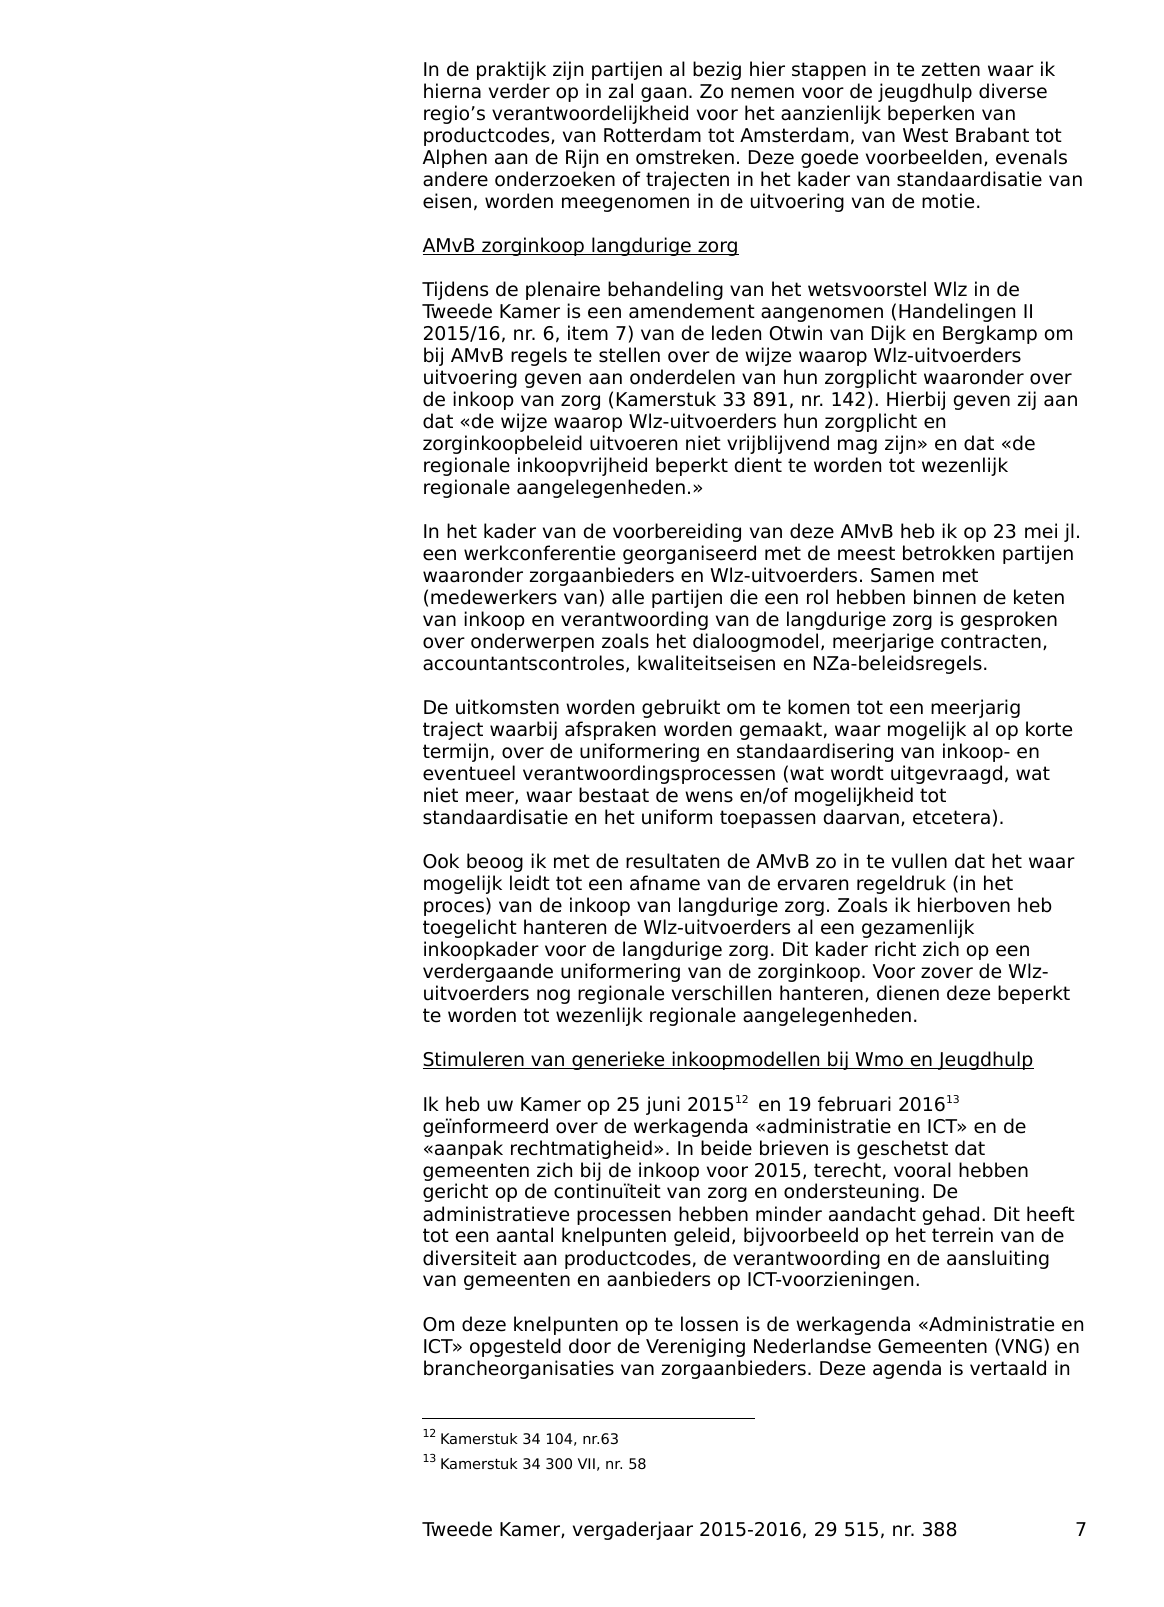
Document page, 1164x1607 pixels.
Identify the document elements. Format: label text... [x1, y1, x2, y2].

text Tijdens de plenaire behandeling van het wetsvoorstel Wlz in de Tweede Kamer is een amendement aangenomen (Handelingen II 2015/16, nr. 6, item 7) van de leden Otwin van Dijk en Bergkamp om bij AMvB regels te stellen over de wijze waarop Wlz-uitvoerders uitvoering geven aan onderdelen van hun zorgplicht waaronder over de inkoop van zorg (Kamerstuk 33 891, nr. 142). Hierbij geven zij aan dat «de wijze waarop Wlz-uitvoerders hun zorgplicht en zorginkoopbeleid uitvoeren niet vrijblijvend mag zijn» en dat «de regionale inkoopvrijheid beperkt dient te worden tot wezenlijk regionale aangelegenheden.» [422, 279, 1087, 499]
text De uitkomsten worden gebruikt om te komen tot een meerjarig traject waarbij afspraken worden gemaakt, waar mogelijk al op korte termijn, over de uniformering en standaardisering van inkoop- en eventueel verantwoordingsprocessen (wat wordt uitgevraagd, wat niet meer, waar bestaat de wens en/of mogelijkheid tot standaardisatie en het uniform toepassen daarvan, etcetera). [422, 697, 1087, 829]
text Om deze knelpunten op te lossen is de werkagenda «Administratie en ICT» opgesteld door de Vereniging Nederlandse Gemeenten (VNG) en brancheorganisaties van zorgaanbieders. Deze agenda is vertaald in [422, 1313, 1087, 1379]
text In het kader van de voorbereiding van deze AMvB heb ik op 23 mei jl. een werkconferentie georganiseerd met de meest betrokken partijen waaronder zorgaanbieders en Wlz-uitvoerders. Samen met (medewerkers van) alle partijen die een rol hebben binnen de keten van inkoop en verantwoording van de langdurige zorg is gesproken over onderwerpen zoals het dialoogmodel, meerjarige contracten, accountantscontroles, kwaliteitseisen en NZa-beleidsregels. [422, 521, 1087, 675]
text Kamerstuk 34 104, nr.63 [422, 1427, 1087, 1449]
text Ik heb uw Kamer op 25 juni 2015 en 19 februari 2016 geïnformeerd over de werkagenda «administratie en ICT» en de «aanpak rechtmatigheid». In beide brieven is geschetst dat gemeenten zich bij de inkoop voor 2015, terecht, vooral hebben gericht op de continuïteit van zorg en ondersteuning. De administratieve processen hebben minder aandacht gehad. Dit heeft tot een aantal knelpunten geleid, bijvoorbeeld op het terrein van de diversiteit aan productcodes, de verantwoording en de aansluiting van gemeenten en aanbieders op ICT-voorzieningen. [422, 1093, 1087, 1291]
subtitle AMvB zorginkoop langdurige zorg [422, 235, 1087, 257]
text In de praktijk zijn partijen al bezig hier stappen in te zetten waar ik hierna verder op in zal gaan. Zo nemen voor de jeugdhulp diverse regio’s verantwoordelijkheid voor het aanzienlijk beperken van productcodes, van Rotterdam tot Amsterdam, van West Brabant tot Alphen aan de Rijn en omstreken. Deze goede voorbeelden, evenals andere onderzoeken of trajecten in het kader van standaardisatie van eisen, worden meegenomen in de uitvoering van de motie. [422, 59, 1087, 213]
subtitle Stimuleren van generieke inkoopmodellen bij Wmo en Jeugdhulp [422, 1049, 1087, 1071]
text Ook beoog ik met de resultaten de AMvB zo in te vullen dat het waar mogelijk leidt tot een afname van de ervaren regeldruk (in het proces) van de inkoop van langdurige zorg. Zoals ik hierboven heb toegelicht hanteren de Wlz-uitvoerders al een gezamenlijk inkoopkader voor de langdurige zorg. Dit kader richt zich op een verdergaande uniformering van de zorginkoop. Voor zover de Wlz-uitvoerders nog regionale verschillen hanteren, dienen deze beperkt te worden tot wezenlijk regionale aangelegenheden. [422, 851, 1087, 1027]
text Kamerstuk 34 300 VII, nr. 58 [422, 1452, 1087, 1474]
